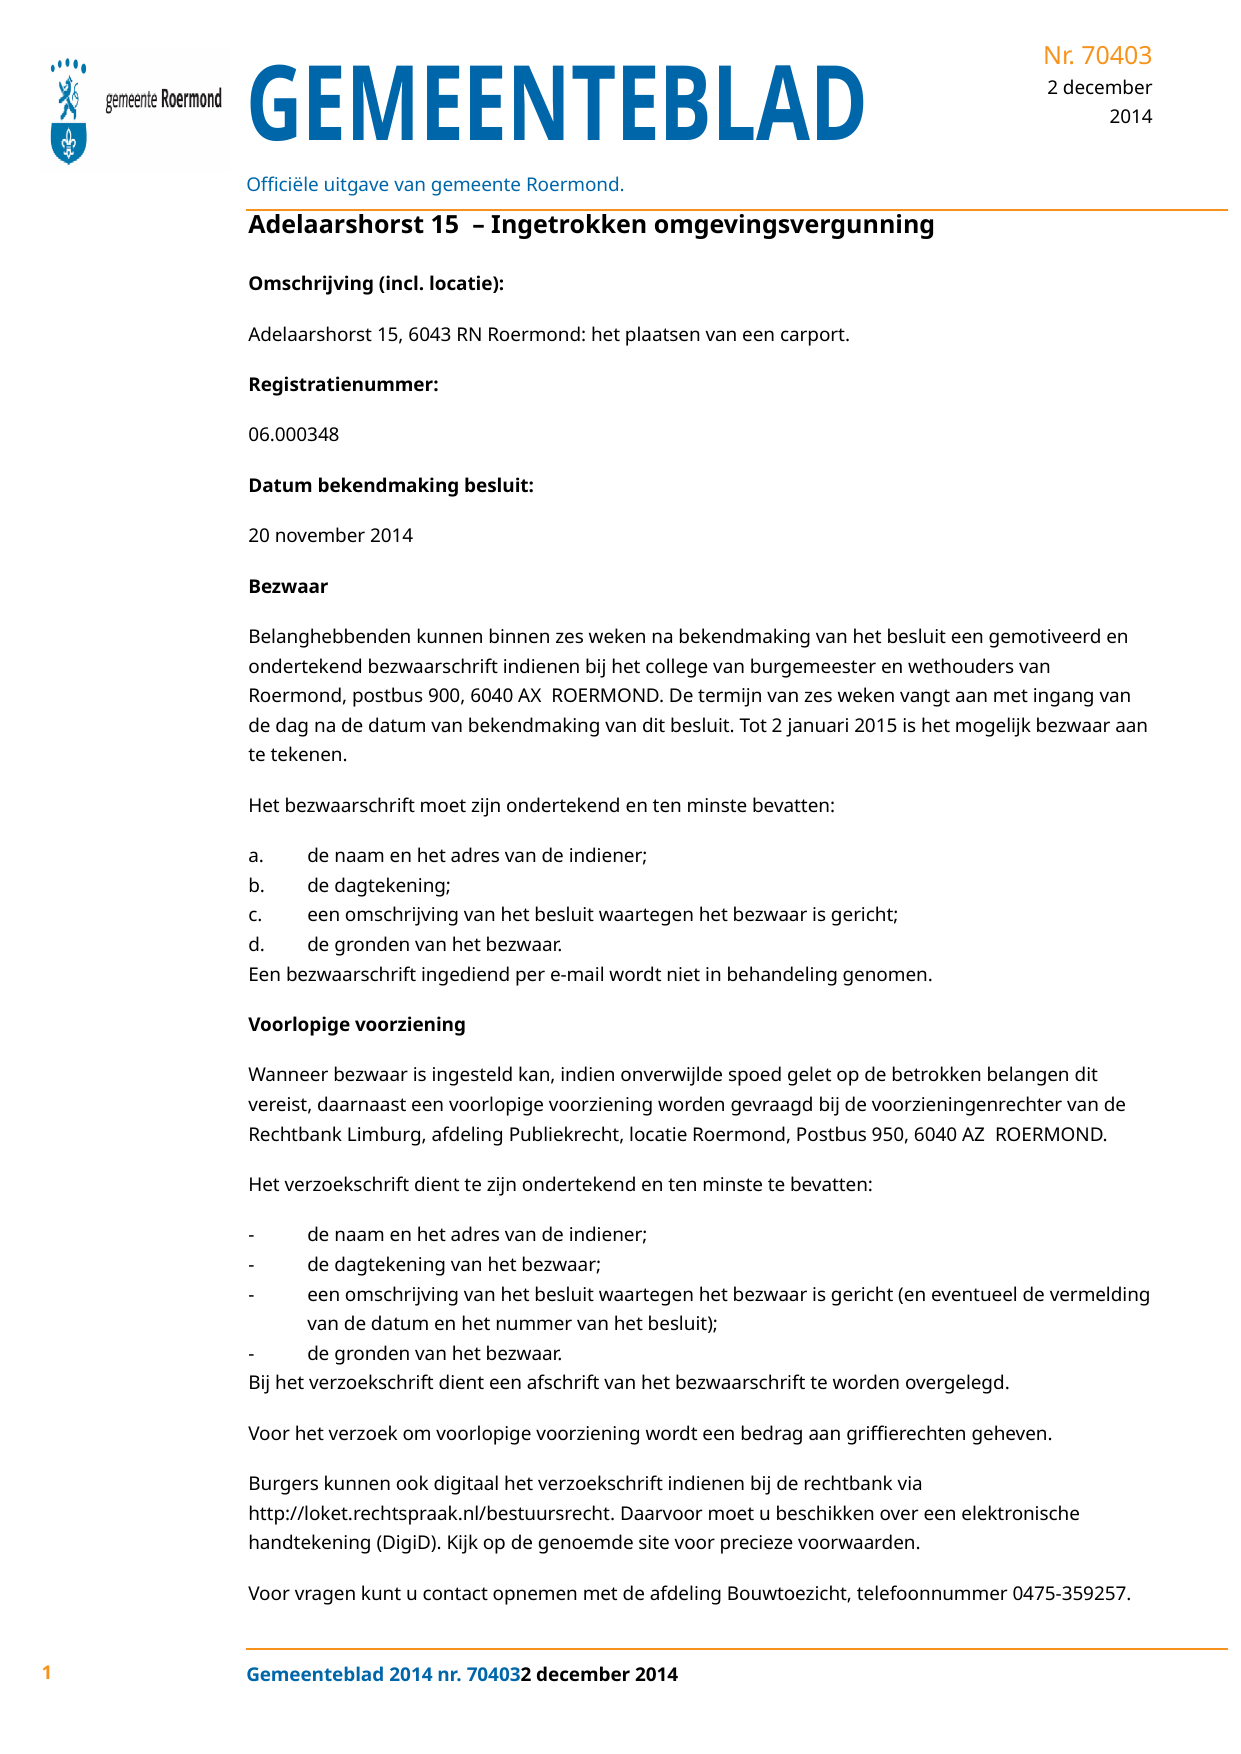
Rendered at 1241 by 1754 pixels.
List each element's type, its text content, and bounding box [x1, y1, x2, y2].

text Het verzoekschrift dient te zijn ondertekend en ten minste te bevatten: [248, 1171, 1152, 1197]
text Omschrijving (incl. locatie): [248, 270, 1152, 296]
text 06.000348 [248, 422, 1152, 447]
text Belanghebbenden kunnen binnen zes weken na bekendmaking van het besluit een gemotiveerd en ondertekend bezwaarschrift indienen bij het college van burgemeester en wethouders van Roermond, postbus 900, 6040 AX ROERMOND. De termijn van zes weken vangt aan met ingang van de dag na de datum van bekendmaking van dit besluit. Tot 2 januari 2015 is het mogelijk bezwaar aan te tekenen. [248, 623, 1152, 767]
list de naam en het adres van de indiener; [248, 1222, 1152, 1247]
text Bij het verzoekschrift dient een afschrift van het bezwaarschrift te worden overgelegd. [248, 1369, 1152, 1395]
text Registratienummer: [248, 371, 1152, 397]
text 20 november 2014 [248, 522, 1152, 548]
list een omschrijving van het besluit waartegen het bezwaar is gericht (en eventueel de vermelding van de datum en het nummer van het besluit); [248, 1281, 1152, 1336]
text Het bezwaarschrift moet zijn ondertekend en ten minste bevatten: [248, 792, 1152, 818]
list de dagtekening van het bezwaar; [248, 1251, 1152, 1277]
text Adelaarshorst 15, 6043 RN Roermond: het plaatsen van een carport. [248, 321, 1152, 346]
text Burgers kunnen ook digitaal het verzoekschrift indienen bij de rechtbank via http://loket.rechtspraak.nl/bestuursrecht. Daarvoor moet u beschikken over een elektronische handtekening (DigiD). Kijk op de genoemde site voor precieze voorwaarden. [248, 1470, 1152, 1555]
text Adelaarshorst 15 – Ingetrokken omgevingsvergunning [248, 211, 1152, 241]
list de naam en het adres van de indiener; [248, 842, 1152, 868]
text Voor het verzoek om voorlopige voorziening wordt een bedrag aan griffierechten geheven. [248, 1420, 1152, 1446]
picture [41, 47, 231, 172]
text Bezwaar [248, 573, 1152, 598]
text Een bezwaarschrift ingediend per e-mail wordt niet in behandeling genomen. [248, 961, 1152, 986]
list een omschrijving van het besluit waartegen het bezwaar is gericht; [248, 902, 1152, 927]
list de gronden van het bezwaar. [248, 931, 1152, 957]
list de gronden van het bezwaar. [248, 1340, 1152, 1366]
text Voorlopige voorziening [248, 1011, 1152, 1037]
text Voor vragen kunt u contact opnemen met de afdeling Bouwtoezicht, telefoonnummer 0475-359257. [248, 1580, 1152, 1606]
text Wanneer bezwaar is ingesteld kan, indien onverwijlde spoed gelet op de betrokken belangen dit vereist, daarnaast een voorlopige voorziening worden gevraagd bij de voorzieningenrechter van de Rechtbank Limburg, afdeling Publiekrecht, locatie Roermond, Postbus 950, 6040 AZ ROERMOND. [248, 1062, 1152, 1146]
text Datum bekendmaking besluit: [248, 472, 1152, 498]
list de dagtekening; [248, 872, 1152, 898]
